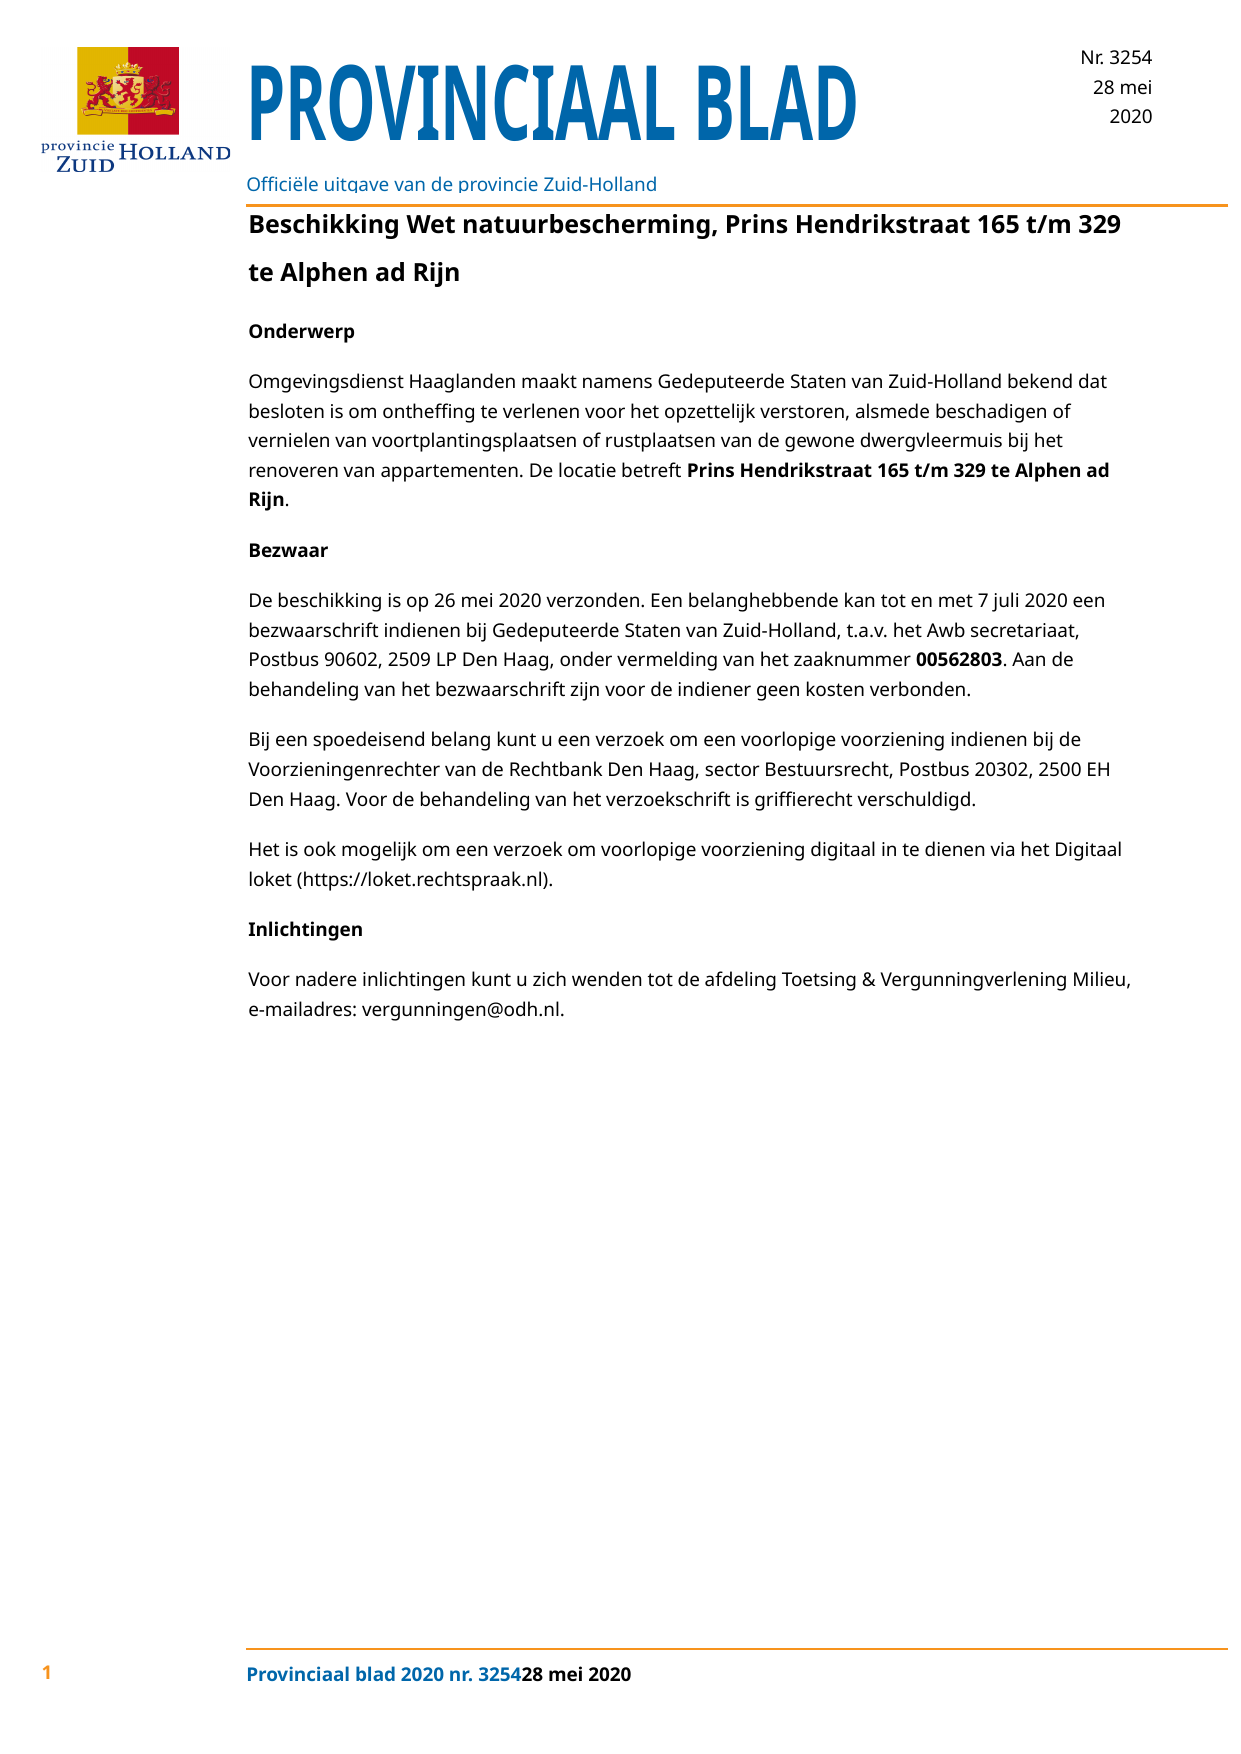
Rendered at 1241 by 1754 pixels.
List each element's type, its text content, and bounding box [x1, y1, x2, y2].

picture [41, 47, 231, 172]
text Omgevingsdienst Haaglanden maakt namens Gedeputeerde Staten van Zuid-Holland bekend dat besloten is om ontheffing te verlenen voor het opzettelijk verstoren, alsmede beschadigen of vernielen van voortplantingsplaatsen of rustplaatsen van de gewone dwergvleermuis bij het renoveren van appartementen. De locatie betreft Prins Hendrikstraat 165 t/m 329 te Alphen ad Rijn. [248, 368, 1152, 512]
text Het is ook mogelijk om een verzoek om voorlopige voorziening digitaal in te dienen via het Digitaal loket (https://loket.rechtspraak.nl). [248, 836, 1152, 892]
text Onderwerp [248, 318, 1152, 344]
text Beschikking Wet natuurbescherming, Prins Hendrikstraat 165 t/m 329 te Alphen ad Rijn [248, 207, 1152, 288]
text Voor nadere inlichtingen kunt u zich wenden tot de afdeling Toetsing & Vergunningverlening Milieu, e-mailadres: vergunningen@odh.nl. [248, 967, 1152, 1022]
text Inlichtingen [248, 916, 1152, 942]
text Bij een spoedeisend belang kunt u een verzoek om een voorlopige voorziening indienen bij de Voorzieningenrechter van de Rechtbank Den Haag, sector Bestuursrecht, Postbus 20302, 2500 EH Den Haag. Voor de behandeling van het verzoekschrift is griffierecht verschuldigd. [248, 727, 1152, 812]
text Bezwaar [248, 537, 1152, 563]
text De beschikking is op 26 mei 2020 verzonden. Een belanghebbende kan tot en met 7 juli 2020 een bezwaarschrift indienen bij Gedeputeerde Staten van Zuid-Holland, t.a.v. het Awb secretariaat, Postbus 90602, 2509 LP Den Haag, onder vermelding van het zaaknummer 00562803. Aan de behandeling van het bezwaarschrift zijn voor de indiener geen kosten verbonden. [248, 587, 1152, 702]
